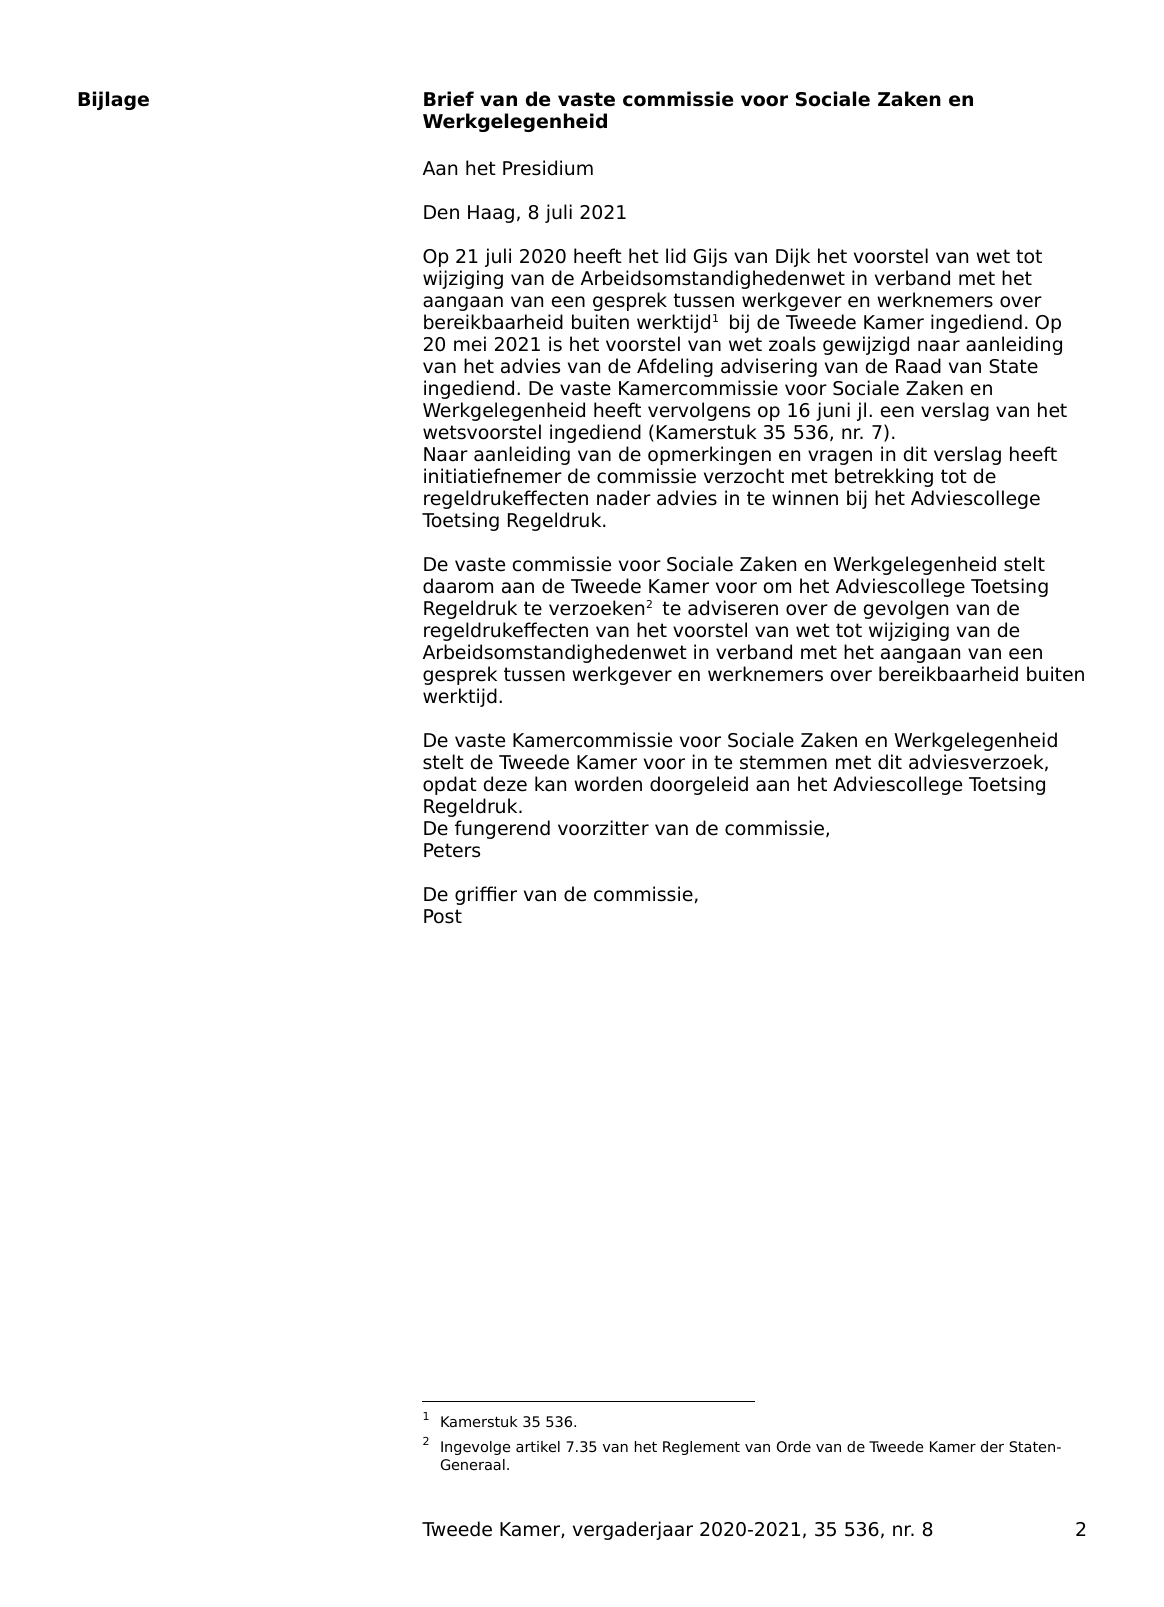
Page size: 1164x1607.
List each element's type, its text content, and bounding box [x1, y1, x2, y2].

text Kamerstuk 35 536. [422, 1410, 1087, 1432]
text Aan het Presidium [422, 158, 1087, 180]
text De vaste Kamercommissie voor Sociale Zaken en Werkgelegenheid stelt de Tweede Kamer voor in te stemmen met dit adviesverzoek, opdat deze kan worden doorgeleid aan het Adviescollege Toetsing Regeldruk. [422, 730, 1087, 818]
text Naar aanleiding van de opmerkingen en vragen in dit verslag heeft initiatiefnemer de commissie verzocht met betrekking tot de regeldrukeffecten nader advies in te winnen bij het Adviescollege Toetsing Regeldruk. [422, 444, 1087, 532]
text Op 21 juli 2020 heeft het lid Gijs van Dijk het voorstel van wet tot wijziging van de Arbeidsomstandighedenwet in verband met het aangaan van een gesprek tussen werkgever en werknemers over bereikbaarheid buiten werktijd bij de Tweede Kamer ingediend. Op 20 mei 2021 is het voorstel van wet zoals gewijzigd naar aanleiding van het advies van de Afdeling advisering van de Raad van State ingediend. De vaste Kamercommissie voor Sociale Zaken en Werkgelegenheid heeft vervolgens op 16 juni jl. een verslag van het wetsvoorstel ingediend (Kamerstuk 35 536, nr. 7). [422, 246, 1087, 444]
text Den Haag, 8 juli 2021 [422, 202, 1087, 224]
text De fungerend voorzitter van de commissie, Peters [422, 818, 1087, 862]
text De vaste commissie voor Sociale Zaken en Werkgelegenheid stelt daarom aan de Tweede Kamer voor om het Adviescollege Toetsing Regeldruk te verzoeken te adviseren over de gevolgen van de regeldrukeffecten van het voorstel van wet tot wijziging van de Arbeidsomstandighedenwet in verband met het aangaan van een gesprek tussen werkgever en werknemers over bereikbaarheid buiten werktijd. [422, 554, 1087, 708]
text De griffier van de commissie, Post [422, 884, 1087, 928]
subtitle Bijlage Brief van de vaste commissie voor Sociale Zaken en Werkgelegenheid [77, 89, 1087, 133]
text Ingevolge artikel 7.35 van het Reglement van Orde van de Tweede Kamer der Staten-Generaal. [422, 1435, 1087, 1474]
